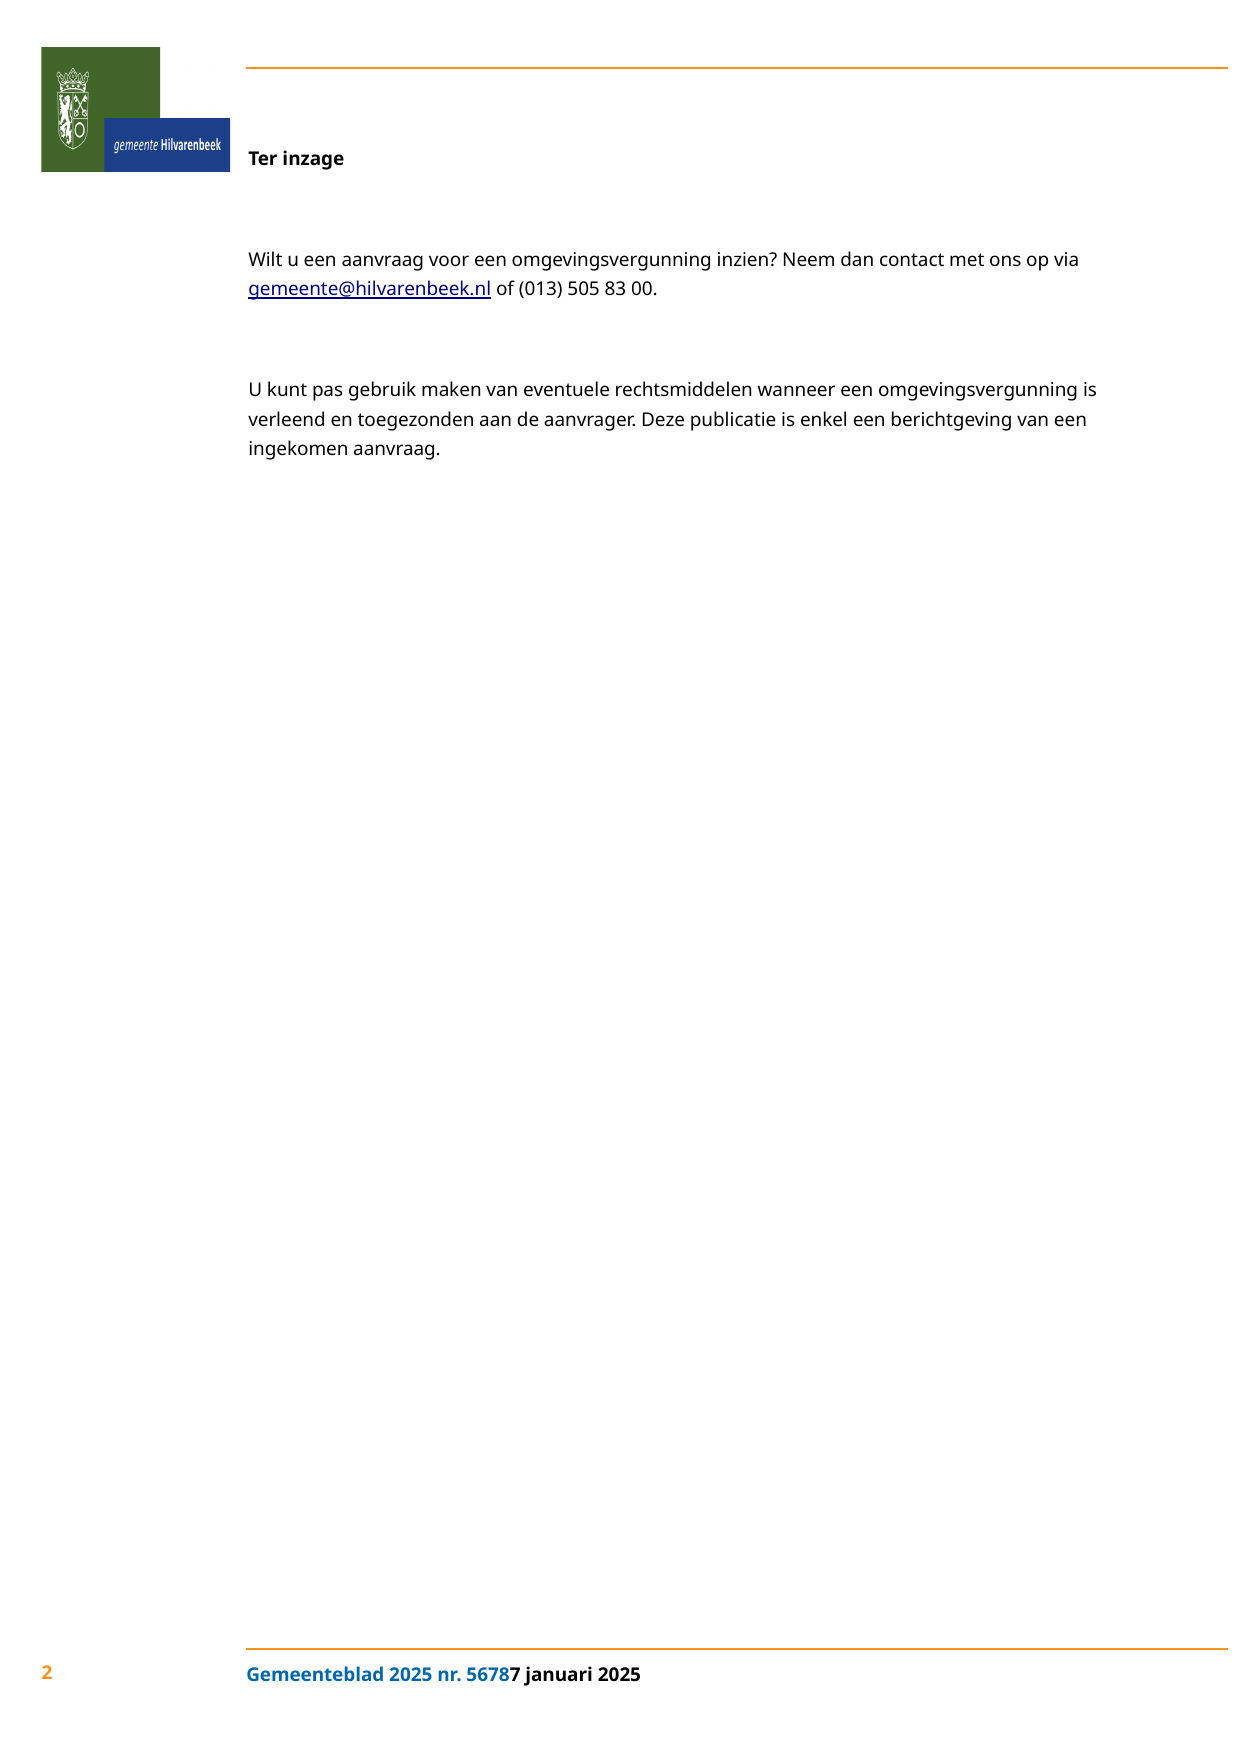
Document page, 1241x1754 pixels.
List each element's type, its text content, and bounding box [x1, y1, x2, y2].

picture [41, 47, 231, 172]
text Wilt u een aanvraag voor een omgevingsvergunning inzien? Neem dan contact met ons op via gemeente@hilvarenbeek.nl of (013) 505 83 00. [248, 246, 1152, 301]
text Ter inzage [248, 145, 1152, 171]
text U kunt pas gebruik maken van eventuele rechtsmiddelen wanneer een omgevingsvergunning is verleend en toegezonden aan de aanvrager. Deze publicatie is enkel een berichtgeving van een ingekomen aanvraag. [248, 376, 1152, 461]
